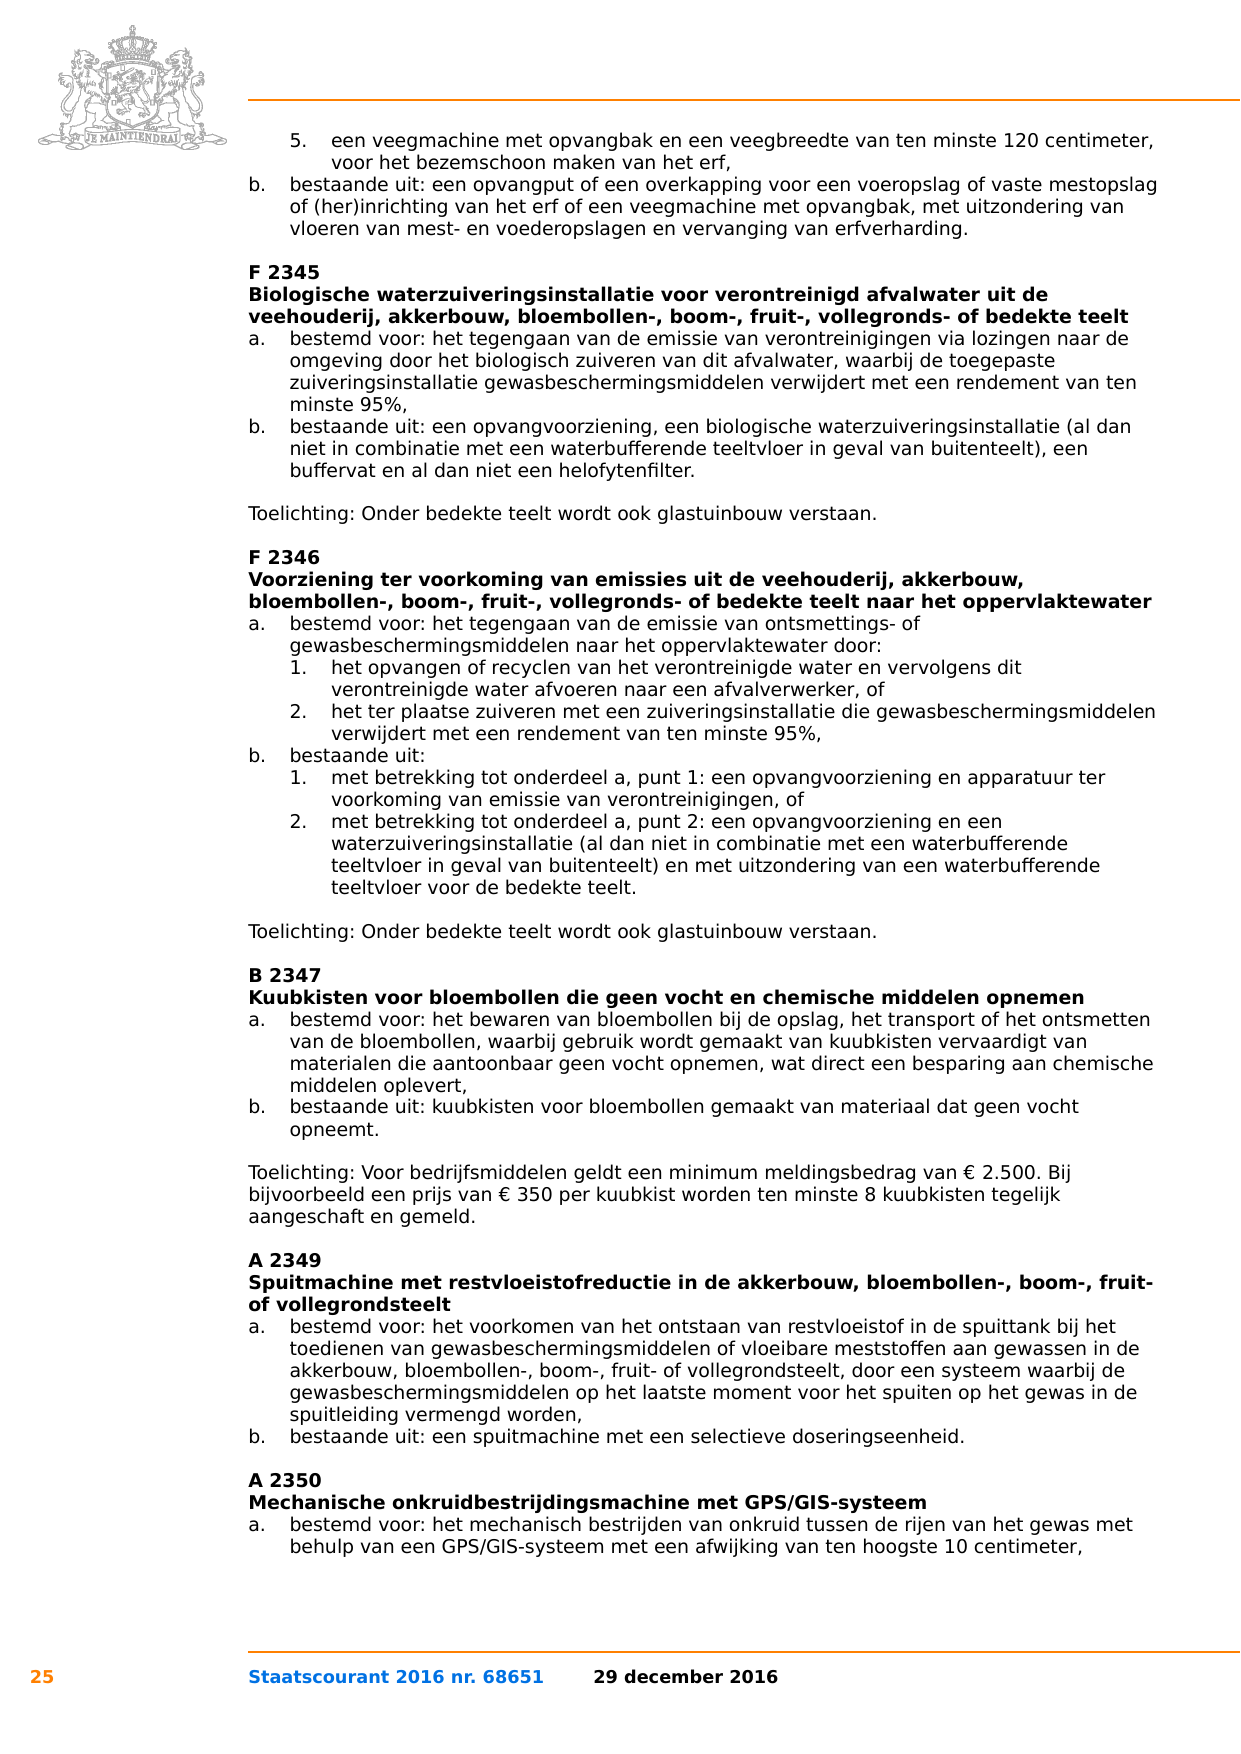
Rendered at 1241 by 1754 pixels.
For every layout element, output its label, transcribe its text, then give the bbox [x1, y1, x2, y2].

text a. bestemd voor: het mechanisch bestrijden van onkruid tussen de rijen van het gewas met behulp van een GPS/GIS-systeem met een afwijking van ten hoogste 10 centimeter, [248, 1514, 1163, 1558]
text b. bestaande uit: een opvangput of een overkapping voor een voeropslag of vaste mestopslag of (her)inrichting van het erf of een veegmachine met opvangbak, met uitzondering van vloeren van mest- en voederopslagen en vervanging van erfverharding. [248, 174, 1163, 240]
text Biologische waterzuiveringsinstallatie voor verontreinigd afvalwater uit de veehouderij, akkerbouw, bloembollen-, boom-, fruit-, vollegronds- of bedekte teelt [248, 284, 1163, 328]
text a. bestemd voor: het voorkomen van het ontstaan van restvloeistof in de spuittank bij het toedienen van gewasbeschermingsmiddelen of vloeibare meststoffen aan gewassen in de akkerbouw, bloembollen-, boom-, fruit- of vollegrondsteelt, door een systeem waarbij de gewasbeschermingsmiddelen op het laatste moment voor het spuiten op het gewas in de spuitleiding vermengd worden, [248, 1316, 1163, 1426]
text Voorziening ter voorkoming van emissies uit de veehouderij, akkerbouw, bloembollen-, boom-, fruit-, vollegronds- of bedekte teelt naar het oppervlaktewater [248, 569, 1163, 613]
text Kuubkisten voor bloembollen die geen vocht en chemische middelen opnemen [248, 987, 1163, 1008]
text 5. een veegmachine met opvangbak en een veegbreedte van ten minste 120 centimeter, voor het bezemschoon maken van het erf, [289, 130, 1163, 174]
text 1. met betrekking tot onderdeel a, punt 1: een opvangvoorziening en apparatuur ter voorkoming van emissie van verontreinigingen, of [289, 767, 1163, 811]
text 2. het ter plaatse zuiveren met een zuiveringsinstallatie die gewasbeschermingsmiddelen verwijdert met een rendement van ten minste 95%, [289, 701, 1163, 745]
text F 2346 [248, 547, 1163, 569]
text b. bestaande uit: kuubkisten voor bloembollen gemaakt van materiaal dat geen vocht opneemt. [248, 1096, 1163, 1140]
text b. bestaande uit: een opvangvoorziening, een biologische waterzuiveringsinstallatie (al dan niet in combinatie met een waterbufferende teeltvloer in geval van buitenteelt), een buffervat en al dan niet een helofytenfilter. [248, 416, 1163, 481]
text a. bestemd voor: het tegengaan van de emissie van verontreinigingen via lozingen naar de omgeving door het biologisch zuiveren van dit afvalwater, waarbij de toegepaste zuiveringsinstallatie gewasbeschermingsmiddelen verwijdert met een rendement van ten minste 95%, [248, 328, 1163, 416]
text Toelichting: Voor bedrijfsmiddelen geldt een minimum meldingsbedrag van € 2.500. Bij bijvoorbeeld een prijs van € 350 per kuubkist worden ten minste 8 kuubkisten tegelijk aangeschaft en gemeld. [248, 1162, 1163, 1228]
text 1. het opvangen of recyclen van het verontreinigde water en vervolgens dit verontreinigde water afvoeren naar een afvalverwerker, of [289, 657, 1163, 701]
picture [38, 25, 227, 150]
text Spuitmachine met restvloeistofreductie in de akkerbouw, bloembollen-, boom-, fruit- of vollegrondsteelt [248, 1272, 1163, 1316]
text Toelichting: Onder bedekte teelt wordt ook glastuinbouw verstaan. [248, 503, 1163, 525]
text b. bestaande uit: [248, 745, 1163, 767]
text B 2347 [248, 964, 1163, 987]
text a. bestemd voor: het tegengaan van de emissie van ontsmettings- of gewasbeschermingsmiddelen naar het oppervlaktewater door: [248, 613, 1163, 657]
text A 2350 [248, 1470, 1163, 1492]
text 2. met betrekking tot onderdeel a, punt 2: een opvangvoorziening en een waterzuiveringsinstallatie (al dan niet in combinatie met een waterbufferende teeltvloer in geval van buitenteelt) en met uitzondering van een waterbufferende teeltvloer voor de bedekte teelt. [289, 811, 1163, 899]
text a. bestemd voor: het bewaren van bloembollen bij de opslag, het transport of het ontsmetten van de bloembollen, waarbij gebruik wordt gemaakt van kuubkisten vervaardigt van materialen die aantoonbaar geen vocht opnemen, wat direct een besparing aan chemische middelen oplevert, [248, 1008, 1163, 1096]
text A 2349 [248, 1250, 1163, 1272]
text b. bestaande uit: een spuitmachine met een selectieve doseringseenheid. [248, 1426, 1163, 1448]
text F 2345 [248, 262, 1163, 284]
text Toelichting: Onder bedekte teelt wordt ook glastuinbouw verstaan. [248, 921, 1163, 943]
text Mechanische onkruidbestrijdingsmachine met GPS/GIS-systeem [248, 1492, 1163, 1514]
